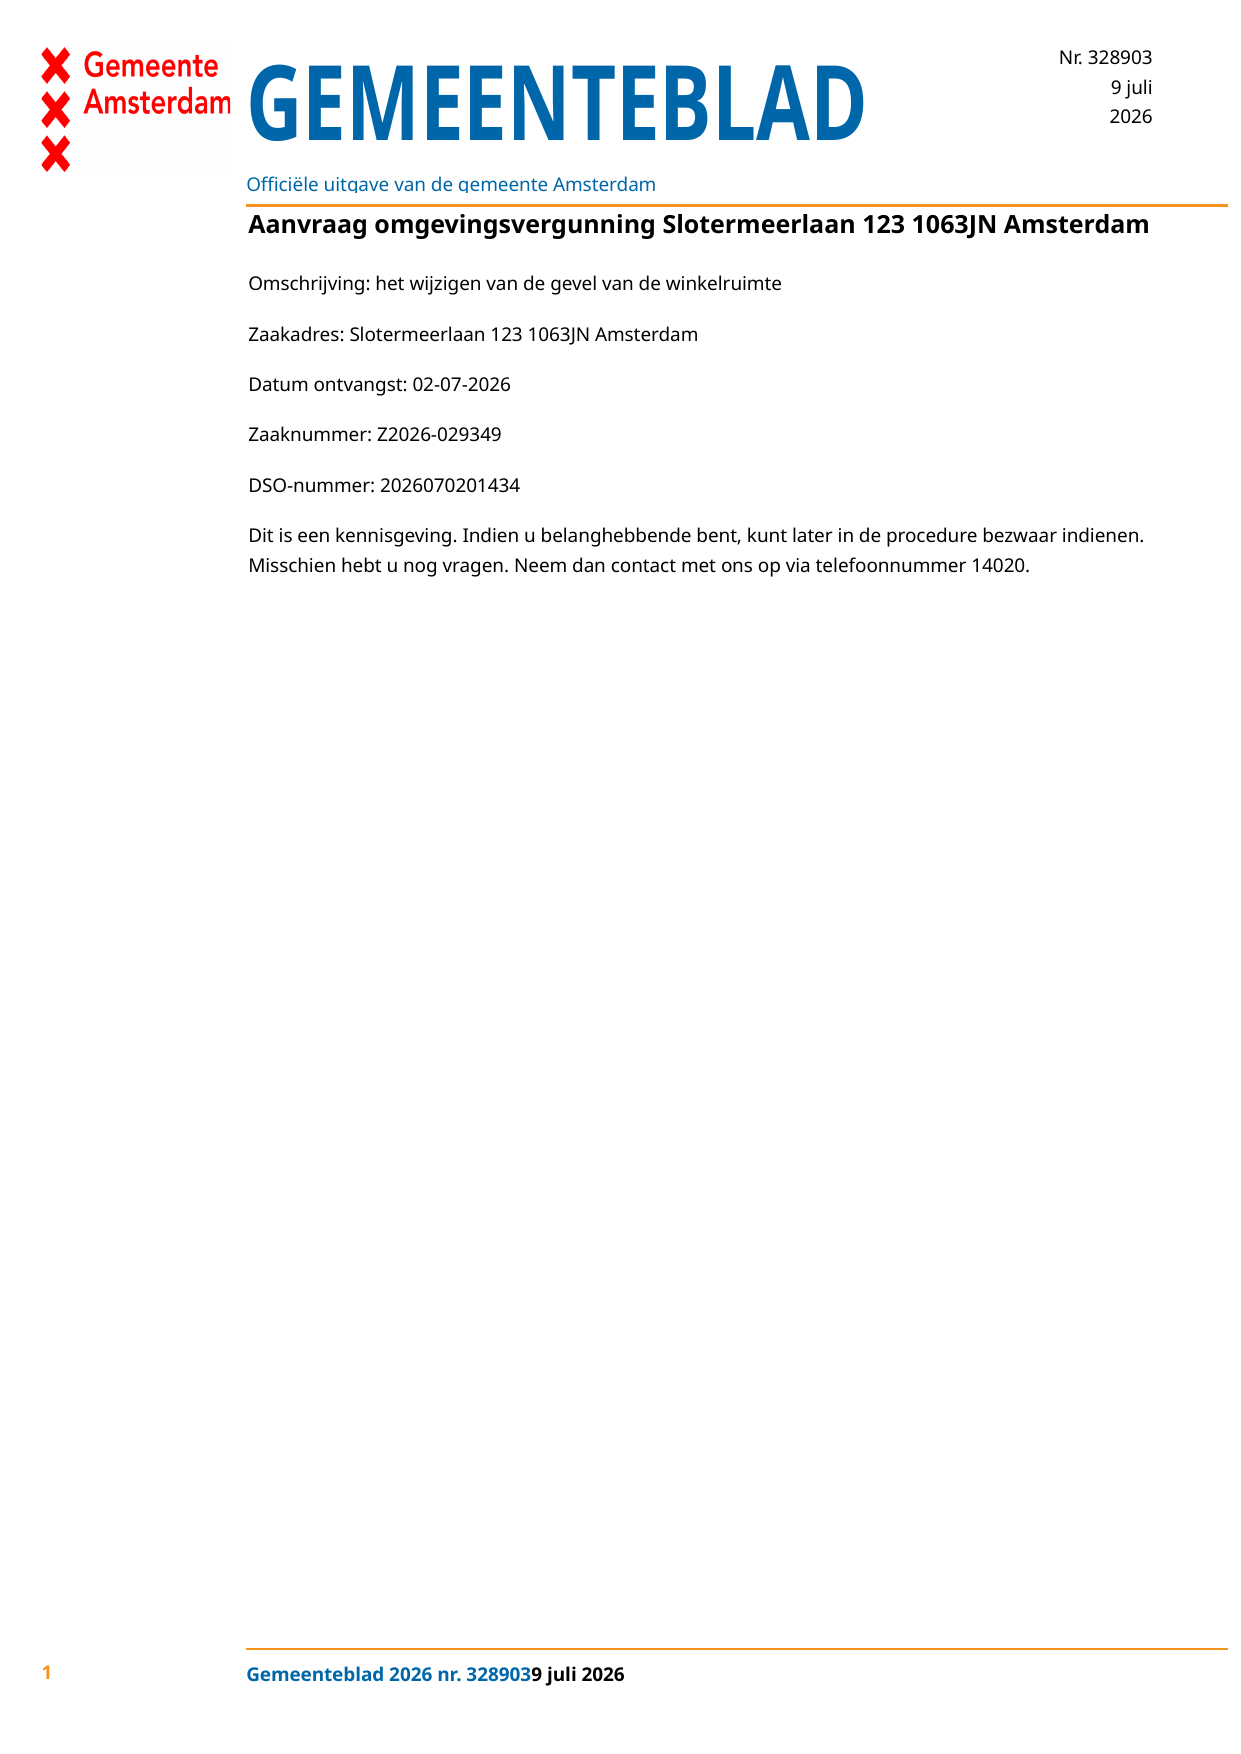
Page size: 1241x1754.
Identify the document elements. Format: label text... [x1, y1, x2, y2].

text Datum ontvangst: 02-07-2026 [248, 371, 1152, 397]
text Aanvraag omgevingsvergunning Slotermeerlaan 123 1063JN Amsterdam [248, 207, 1152, 241]
picture [41, 47, 231, 172]
text Zaaknummer: Z2026-029349 [248, 422, 1152, 447]
text Zaakadres: Slotermeerlaan 123 1063JN Amsterdam [248, 321, 1152, 346]
text Dit is een kennisgeving. Indien u belanghebbende bent, kunt later in de procedure bezwaar indienen. Misschien hebt u nog vragen. Neem dan contact met ons op via telefoonnummer 14020. [248, 522, 1152, 578]
text DSO-nummer: 2026070201434 [248, 472, 1152, 498]
text Omschrijving: het wijzigen van de gevel van de winkelruimte [248, 270, 1152, 296]
